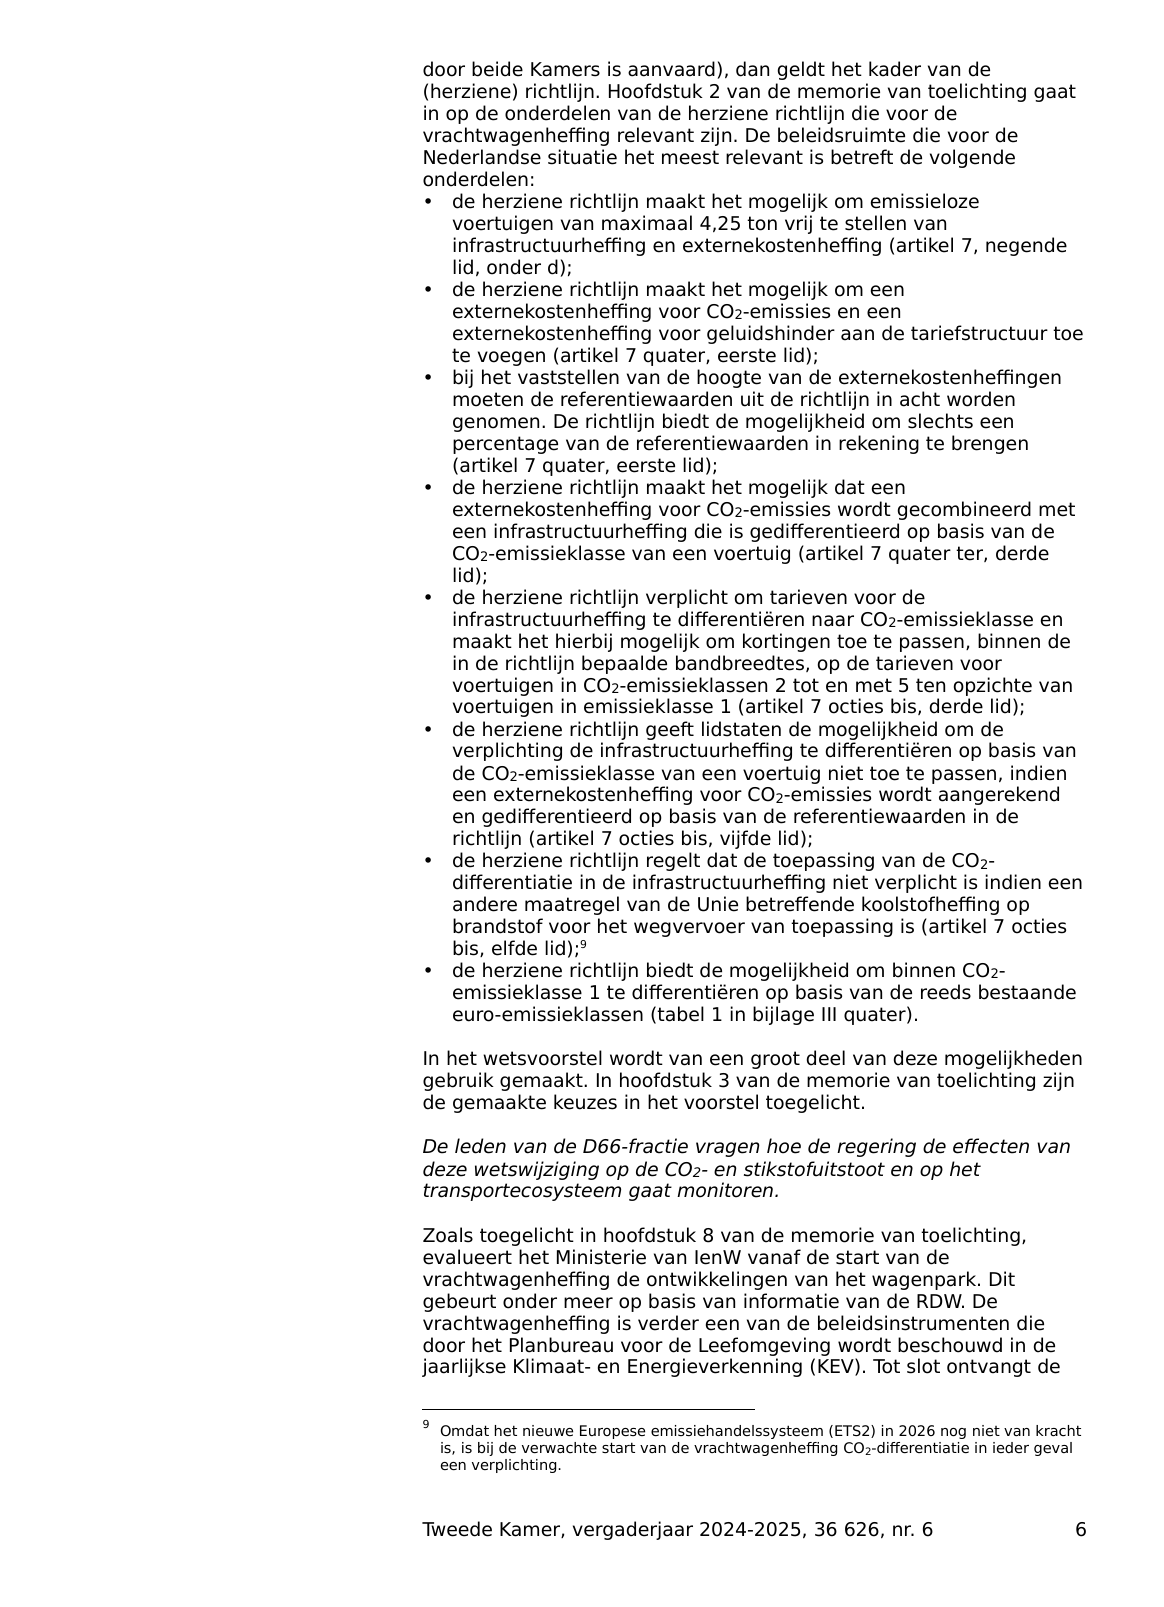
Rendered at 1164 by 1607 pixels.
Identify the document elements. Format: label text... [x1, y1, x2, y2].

text In het wetsvoorstel wordt van een groot deel van deze mogelijkheden gebruik gemaakt. In hoofdstuk 3 van de memorie van toelichting zijn de gemaakte keuzes in het voorstel toegelicht. [422, 1048, 1087, 1114]
text De leden van de D66-fractie vragen hoe de regering de effecten van deze wetswijziging op de CO2- en stikstofuitstoot en op het transportecosysteem gaat monitoren. [422, 1136, 1087, 1202]
text • de herziene richtlijn verplicht om tarieven voor de infrastructuurheffing te differentiëren naar CO2-emissieklasse en maakt het hierbij mogelijk om kortingen toe te passen, binnen de in de richtlijn bepaalde bandbreedtes, op de tarieven voor voertuigen in CO2-emissieklassen 2 tot en met 5 ten opzichte van voertuigen in emissieklasse 1 (artikel 7 octies bis, derde lid); [422, 587, 1087, 718]
text Omdat het nieuwe Europese emissiehandelssysteem (ETS2) in 2026 nog niet van kracht is, is bij de verwachte start van de vrachtwagenheffing CO2-differentiatie in ieder geval een verplichting. [422, 1418, 1087, 1474]
text Zoals toegelicht in hoofdstuk 8 van de memorie van toelichting, evalueert het Ministerie van IenW vanaf de start van de vrachtwagenheffing de ontwikkelingen van het wagenpark. Dit gebeurt onder meer op basis van informatie van de RDW. De vrachtwagenheffing is verder een van de beleidsinstrumenten die door het Planbureau voor de Leefomgeving wordt beschouwd in de jaarlijkse Klimaat- en Energieverkenning (KEV). Tot slot ontvangt de [422, 1224, 1087, 1378]
text • de herziene richtlijn regelt dat de toepassing van de CO2-differentiatie in de infrastructuurheffing niet verplicht is indien een andere maatregel van de Unie betreffende koolstofheffing op brandstof voor het wegvervoer van toepassing is (artikel 7 octies bis, elfde lid); [422, 850, 1087, 960]
text • bij het vaststellen van de hoogte van de externekostenheffingen moeten de referentiewaarden uit de richtlijn in acht worden genomen. De richtlijn biedt de mogelijkheid om slechts een percentage van de referentiewaarden in rekening te brengen (artikel 7 quater, eerste lid); [422, 367, 1087, 477]
text • de herziene richtlijn maakt het mogelijk dat een externekostenheffing voor CO2-emissies wordt gecombineerd met een infrastructuurheffing die is gedifferentieerd op basis van de CO2-emissieklasse van een voertuig (artikel 7 quater ter, derde lid); [422, 477, 1087, 587]
text • de herziene richtlijn geeft lidstaten de mogelijkheid om de verplichting de infrastructuurheffing te differentiëren op basis van de CO2-emissieklasse van een voertuig niet toe te passen, indien een externekostenheffing voor CO2-emissies wordt aangerekend en gedifferentieerd op basis van de referentiewaarden in de richtlijn (artikel 7 octies bis, vijfde lid); [422, 718, 1087, 850]
text • de herziene richtlijn maakt het mogelijk om emissieloze voertuigen van maximaal 4,25 ton vrij te stellen van infrastructuurheffing en externekostenheffing (artikel 7, negende lid, onder d); [422, 191, 1087, 279]
text • de herziene richtlijn biedt de mogelijkheid om binnen CO2-emissieklasse 1 te differentiëren op basis van de reeds bestaande euro-emissieklassen (tabel 1 in bijlage III quater). [422, 960, 1087, 1026]
text door beide Kamers is aanvaard), dan geldt het kader van de (herziene) richtlijn. Hoofdstuk 2 van de memorie van toelichting gaat in op de onderdelen van de herziene richtlijn die voor de vrachtwagenheffing relevant zijn. De beleidsruimte die voor de Nederlandse situatie het meest relevant is betreft de volgende onderdelen: [422, 59, 1087, 191]
text • de herziene richtlijn maakt het mogelijk om een externekostenheffing voor CO2-emissies en een externekostenheffing voor geluidshinder aan de tariefstructuur toe te voegen (artikel 7 quater, eerste lid); [422, 279, 1087, 367]
